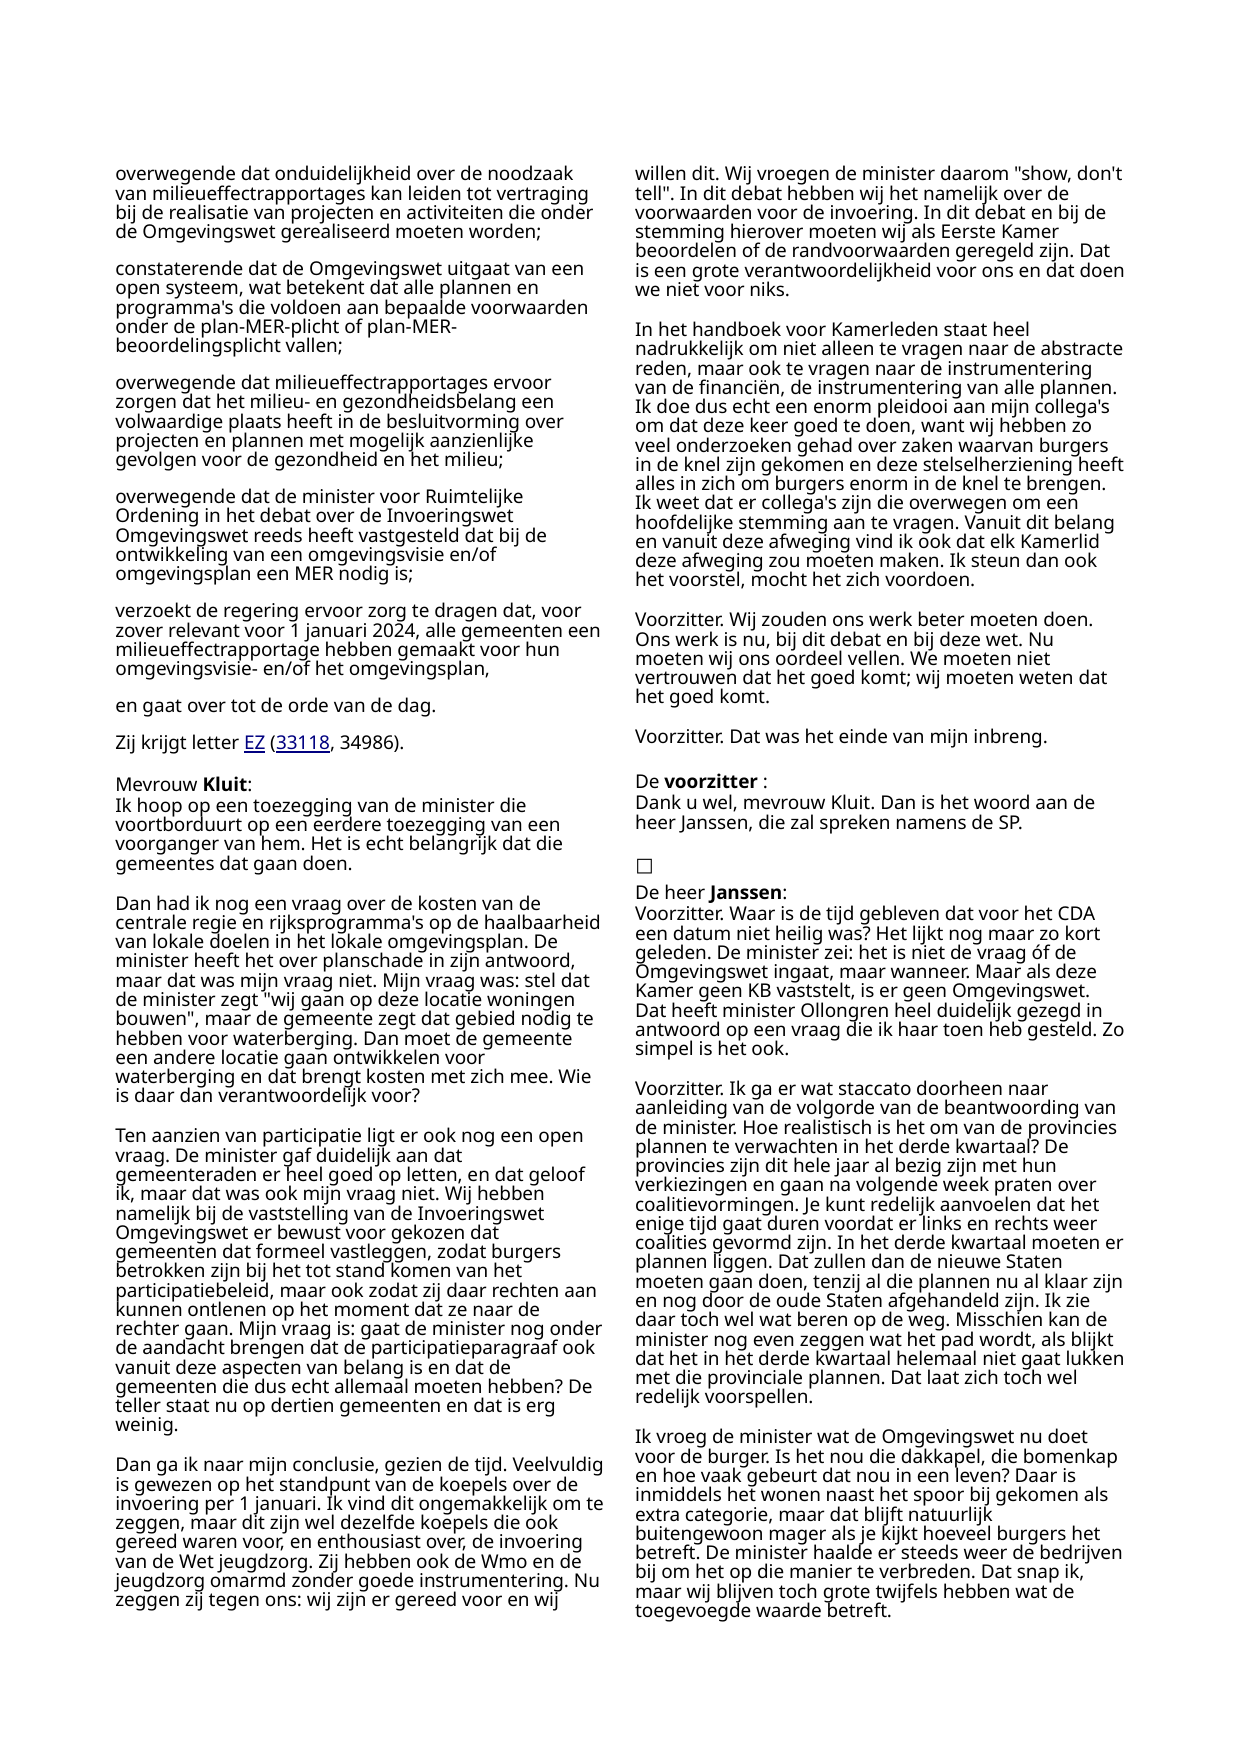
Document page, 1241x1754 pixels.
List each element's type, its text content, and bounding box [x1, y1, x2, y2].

text Voorzitter. Ik ga er wat staccato doorheen naar aanleiding van de volgorde van de beantwoording van de minister. Hoe realistisch is het om van de provincies plannen te verwachten in het derde kwartaal? De provincies zijn dit hele jaar al bezig zijn met hun verkiezingen en gaan na volgende week praten over coalitievormingen. Je kunt redelijk aanvoelen dat het enige tijd gaat duren voordat er links en rechts weer coalities gevormd zijn. In het derde kwartaal moeten er plannen liggen. Dat zullen dan de nieuwe Staten moeten gaan doen, tenzij al die plannen nu al klaar zijn en nog door de oude Staten afgehandeld zijn. Ik zie daar toch wel wat beren op de weg. Misschien kan de minister nog even zeggen wat het pad wordt, als blijkt dat het in het derde kwartaal helemaal niet gaat lukken met die provinciale plannen. Dat laat zich toch wel redelijk voorspellen. [635, 1080, 1125, 1408]
text willen dit. Wij vroegen de minister daarom "show, don't tell". In dit debat hebben wij het namelijk over de voorwaarden voor de invoering. In dit debat en bij de stemming hierover moeten wij als Eerste Kamer beoordelen of de randvoorwaarden geregeld zijn. Dat is een grote verantwoordelijkheid voor ons en dat doen we niet voor niks. [635, 165, 1125, 300]
text De heer Janssen: [635, 879, 1125, 905]
text Ten aanzien van participatie ligt er ook nog een open vraag. De minister gaf duidelijk aan dat gemeenteraden er heel goed op letten, en dat geloof ik, maar dat was ook mijn vraag niet. Wij hebben namelijk bij de vaststelling van de Invoeringswet Omgevingswet er bewust voor gekozen dat gemeenten dat formeel vastleggen, zodat burgers betrokken zijn bij het tot stand komen van het participatiebeleid, maar ook zodat zij daar rechten aan kunnen ontlenen op het moment dat ze naar de rechter gaan. Mijn vraag is: gaat de minister nog onder de aandacht brengen dat de participatieparagraaf ook vanuit deze aspecten van belang is en dat de gemeenten die dus echt allemaal moeten hebben? De teller staat nu op dertien gemeenten en dat is erg weinig. [115, 1127, 605, 1436]
text Dan ga ik naar mijn conclusie, gezien de tijd. Veelvuldig is gewezen op het standpunt van de koepels over de invoering per 1 januari. Ik vind dit ongemakkelijk om te zeggen, maar dit zijn wel dezelfde koepels die ook gereed waren voor, en enthousiast over, de invoering van de Wet jeugdzorg. Zij hebben ook de Wmo en de jeugdzorg omarmd zonder goede instrumentering. Nu zeggen zij tegen ons: wij zijn er gereed voor en wij [115, 1456, 605, 1611]
text en gaat over tot de orde van de dag. [115, 697, 605, 716]
text ⬜ [635, 854, 1125, 879]
text overwegende dat onduidelijkheid over de noodzaak van milieueffectrapportages kan leiden tot vertraging bij de realisatie van projecten en activiteiten die onder de Omgevingswet gerealiseerd moeten worden; [115, 165, 605, 242]
text overwegende dat milieueffectrapportages ervoor zorgen dat het milieu- en gezondheidsbelang een volwaardige plaats heeft in de besluitvorming over projecten en plannen met mogelijk aanzienlijke gevolgen voor de gezondheid en het milieu; [115, 374, 605, 471]
text overwegende dat de minister voor Ruimtelijke Ordening in het debat over de Invoeringswet Omgevingswet reeds heeft vastgesteld dat bij de ontwikkeling van een omgevingsvisie en/of omgevingsplan een MER nodig is; [115, 488, 605, 584]
text Voorzitter. Waar is de tijd gebleven dat voor het CDA een datum niet heilig was? Het lijkt nog maar zo kort geleden. De minister zei: het is niet de vraag óf de Omgevingswet ingaat, maar wanneer. Maar als deze Kamer geen KB vaststelt, is er geen Omgevingswet. Dat heeft minister Ollongren heel duidelijk gezegd in antwoord op een vraag die ik haar toen heb gesteld. Zo simpel is het ook. [635, 905, 1125, 1059]
text In het handboek voor Kamerleden staat heel nadrukkelijk om niet alleen te vragen naar de abstracte reden, maar ook te vragen naar de instrumentering van de financiën, de instrumentering van alle plannen. Ik doe dus echt een enorm pleidooi aan mijn collega's om dat deze keer goed te doen, want wij hebben zo veel onderzoeken gehad over zaken waarvan burgers in de knel zijn gekomen en deze stelselherziening heeft alles in zich om burgers enorm in de knel te brengen. Ik weet dat er collega's zijn die overwegen om een hoofdelijke stemming aan te vragen. Vanuit dit belang en vanuit deze afweging vind ik ook dat elk Kamerlid deze afweging zou moeten maken. Ik steun dan ook het voorstel, mocht het zich voordoen. [635, 321, 1125, 591]
text Dank u wel, mevrouw Kluit. Dan is het woord aan de heer Janssen, die zal spreken namens de SP. [635, 794, 1125, 833]
text Dan had ik nog een vraag over de kosten van de centrale regie en rijksprogramma's op de haalbaarheid van lokale doelen in het lokale omgevingsplan. De minister heeft het over planschade in zijn antwoord, maar dat was mijn vraag niet. Mijn vraag was: stel dat de minister zegt "wij gaan op deze locatie woningen bouwen", maar de gemeente zegt dat gebied nodig te hebben voor waterberging. Dan moet de gemeente een andere locatie gaan ontwikkelen voor waterberging en dat brengt kosten met zich mee. Wie is daar dan verantwoordelijk voor? [115, 895, 605, 1107]
text constaterende dat de Omgevingswet uitgaat van een open systeem, wat betekent dat alle plannen en programma's die voldoen aan bepaalde voorwaarden onder de plan-MER-plicht of plan-MER-beoordelingsplicht vallen; [115, 260, 605, 356]
text Zij krijgt letter EZ (33118, 34986). [115, 734, 605, 753]
text Voorzitter. Dat was het einde van mijn inbreng. [635, 728, 1125, 748]
text Ik vroeg de minister wat de Omgevingswet nu doet voor de burger. Is het nou die dakkapel, die bomenkap en hoe vaak gebeurt dat nou in een leven? Daar is inmiddels het wonen naast het spoor bij gekomen als extra categorie, maar dat blijft natuurlijk buitengewoon mager als je kijkt hoeveel burgers het betreft. De minister haalde er steeds weer de bedrijven bij om het op die manier te verbreden. Dat snap ik, maar wij blijven toch grote twijfels hebben wat de toegevoegde waarde betreft. [635, 1428, 1125, 1621]
text Voorzitter. Wij zouden ons werk beter moeten doen. Ons werk is nu, bij dit debat en bij deze wet. Nu moeten wij ons oordeel vellen. We moeten niet vertrouwen dat het goed komt; wij moeten weten dat het goed komt. [635, 611, 1125, 708]
text Mevrouw Kluit: [115, 771, 605, 797]
text Ik hoop op een toezegging van de minister die voortborduurt op een eerdere toezegging van een voorganger van hem. Het is echt belangrijk dat die gemeentes dat gaan doen. [115, 797, 605, 874]
text verzoekt de regering ervoor zorg te dragen dat, voor zover relevant voor 1 januari 2024, alle gemeenten een milieueffectrapportage hebben gemaakt voor hun omgevingsvisie- en/of het omgevingsplan, [115, 602, 605, 679]
text De voorzitter : [635, 769, 1125, 794]
